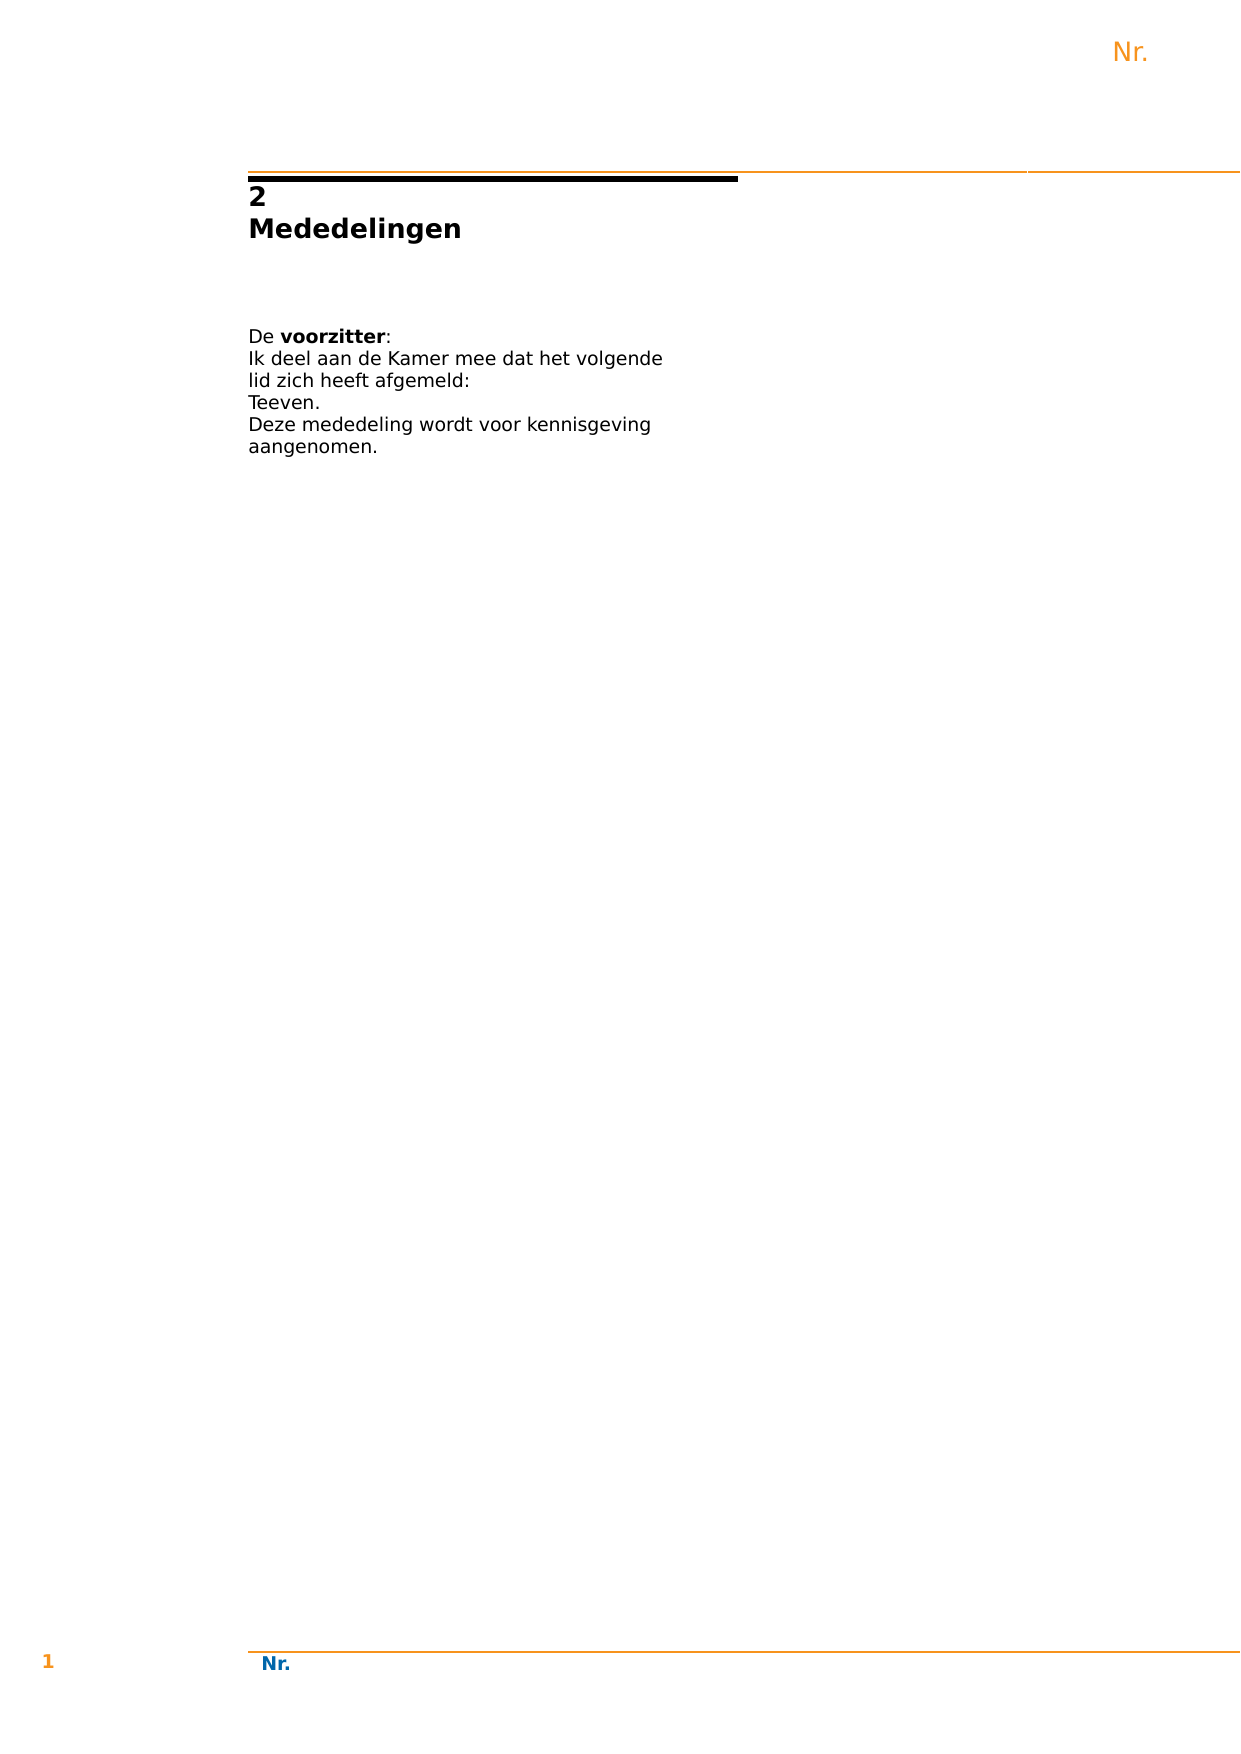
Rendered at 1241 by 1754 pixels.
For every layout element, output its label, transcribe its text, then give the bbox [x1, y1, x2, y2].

text Deze mededeling wordt voor kennisgeving aangenomen. [248, 414, 691, 458]
text Teeven. [248, 392, 691, 414]
text De voorzitter: [248, 326, 691, 348]
text Ik deel aan de Kamer mee dat het volgende lid zich heeft afgemeld: [248, 348, 691, 392]
title 2 Mededelingen [248, 182, 691, 244]
